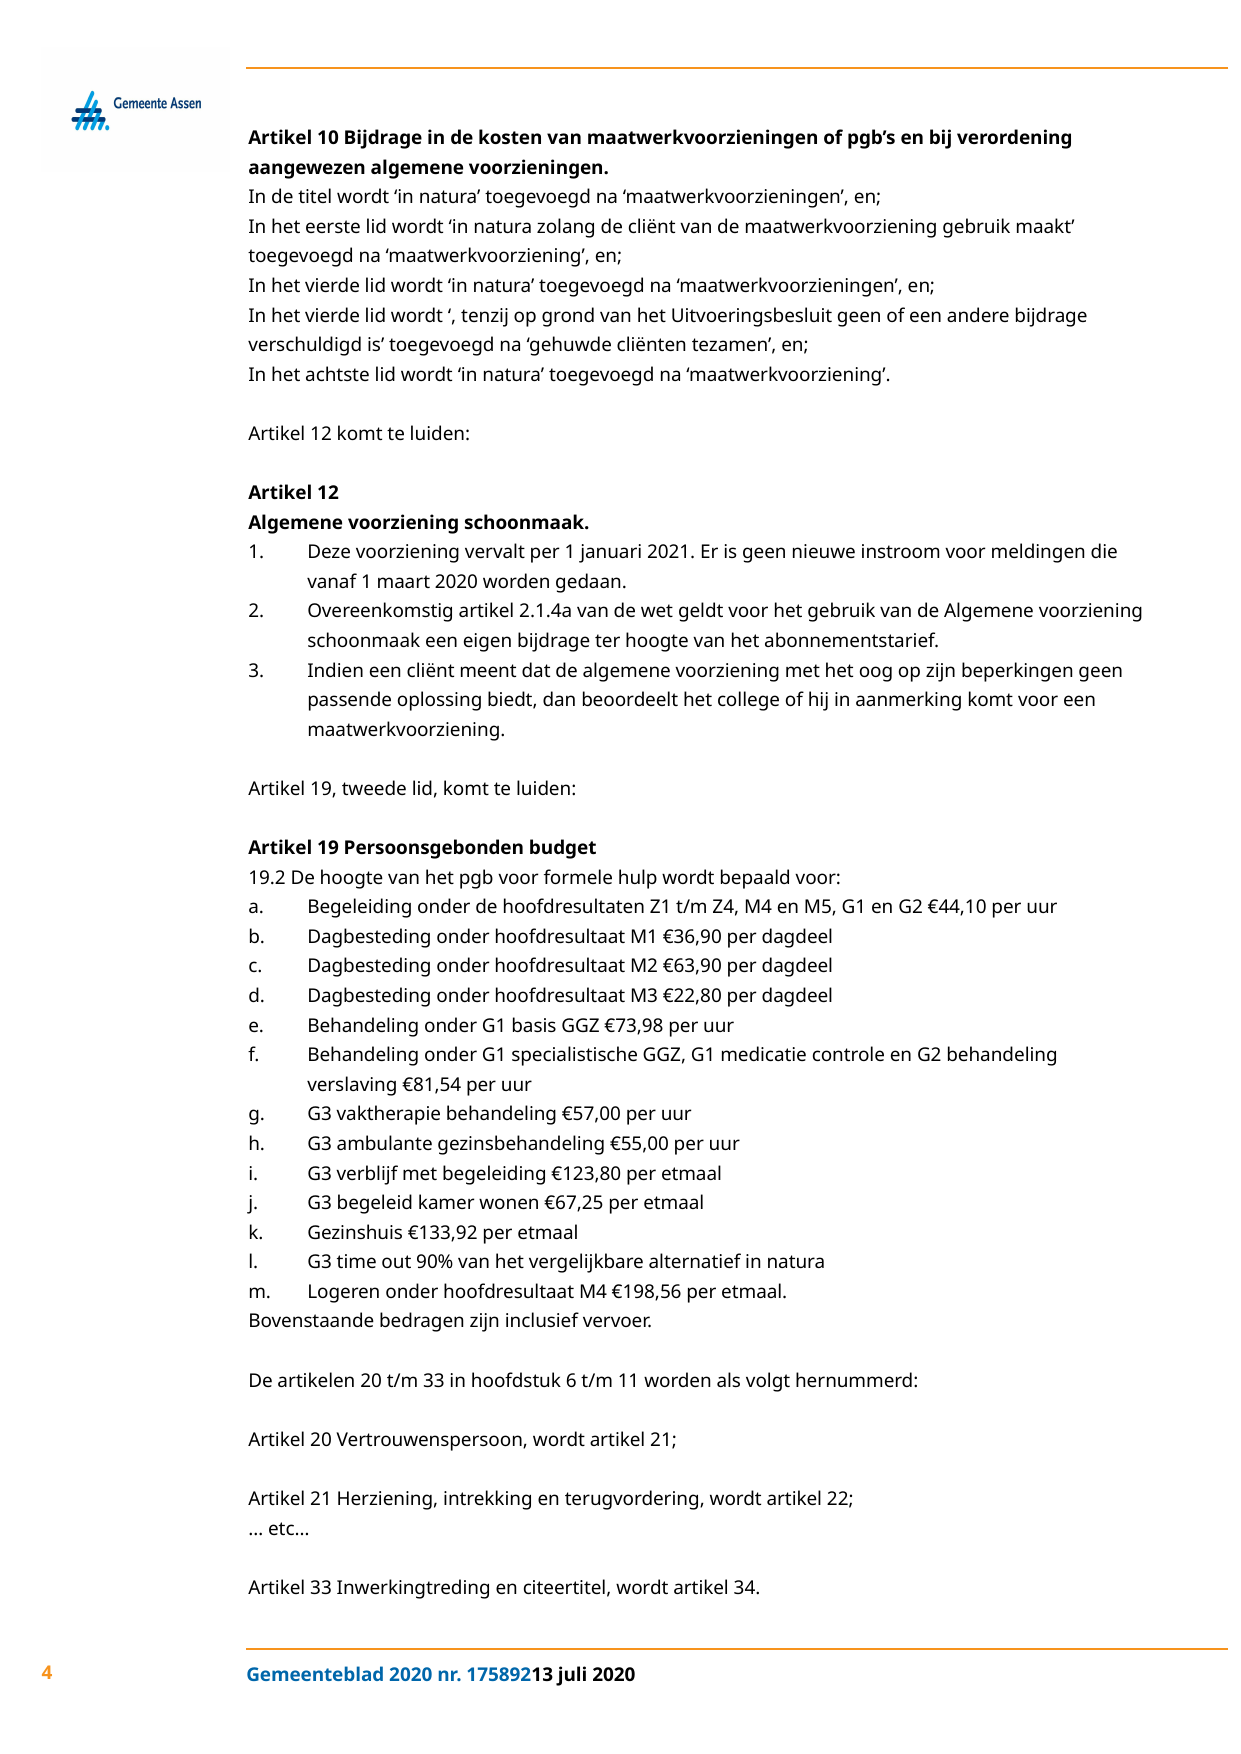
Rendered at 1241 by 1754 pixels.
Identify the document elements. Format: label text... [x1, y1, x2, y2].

list G3 ambulante gezinsbehandeling €55,00 per uur [248, 1130, 1152, 1156]
list Dagbesteding onder hoofdresultaat M2 €63,90 per dagdeel [248, 953, 1152, 978]
text In de titel wordt ‘in natura’ toegevoegd na ‘maatwerkvoorzieningen’, en; [248, 183, 1152, 209]
text Artikel 19, tweede lid, komt te luiden: [248, 775, 1152, 801]
list Indien een cliënt meent dat de algemene voorziening met het oog op zijn beperkingen geen passende oplossing biedt, dan beoordeelt het college of hij in aanmerking komt voor een maatwerkvoorziening. [248, 657, 1152, 742]
list G3 begeleid kamer wonen €67,25 per etmaal [248, 1189, 1152, 1215]
picture [41, 47, 231, 172]
text Artikel 10 Bijdrage in de kosten van maatwerkvoorzieningen of pgb’s en bij verordening aangewezen algemene voorzieningen. [248, 124, 1152, 180]
list Begeleiding onder de hoofdresultaten Z1 t/m Z4, M4 en M5, G1 en G2 €44,10 per uur [248, 893, 1152, 919]
text In het vierde lid wordt ‘, tenzij op grond van het Uitvoeringsbesluit geen of een andere bijdrage verschuldigd is’ toegevoegd na ‘gehuwde cliënten tezamen’, en; [248, 302, 1152, 357]
list Gezinshuis €133,92 per etmaal [248, 1219, 1152, 1245]
text Bovenstaande bedragen zijn inclusief vervoer. [248, 1308, 1152, 1333]
text Algemene voorziening schoonmaak. [248, 509, 1152, 535]
list Deze voorziening vervalt per 1 januari 2021. Er is geen nieuwe instroom voor meldingen die vanaf 1 maart 2020 worden gedaan. [248, 538, 1152, 594]
list G3 vaktherapie behandeling €57,00 per uur [248, 1101, 1152, 1126]
list Dagbesteding onder hoofdresultaat M3 €22,80 per dagdeel [248, 982, 1152, 1008]
text … etc… [248, 1515, 1152, 1541]
text In het vierde lid wordt ‘in natura’ toegevoegd na ‘maatwerkvoorzieningen’, en; [248, 272, 1152, 298]
list Logeren onder hoofdresultaat M4 €198,56 per etmaal. [248, 1278, 1152, 1304]
list Overeenkomstig artikel 2.1.4a van de wet geldt voor het gebruik van de Algemene voorziening schoonmaak een eigen bijdrage ter hoogte van het abonnementstarief. [248, 598, 1152, 653]
text Artikel 19 Persoonsgebonden budget [248, 834, 1152, 860]
list Behandeling onder G1 specialistische GGZ, G1 medicatie controle en G2 behandeling verslaving €81,54 per uur [248, 1041, 1152, 1097]
list Dagbesteding onder hoofdresultaat M1 €36,90 per dagdeel [248, 923, 1152, 949]
list G3 verblijf met begeleiding €123,80 per etmaal [248, 1160, 1152, 1186]
text Artikel 21 Herziening, intrekking en terugvordering, wordt artikel 22; [248, 1485, 1152, 1511]
text 19.2 De hoogte van het pgb voor formele hulp wordt bepaald voor: [248, 864, 1152, 890]
text Artikel 20 Vertrouwenspersoon, wordt artikel 21; [248, 1426, 1152, 1452]
list Behandeling onder G1 basis GGZ €73,98 per uur [248, 1012, 1152, 1038]
text Artikel 12 komt te luiden: [248, 420, 1152, 446]
text In het achtste lid wordt ‘in natura’ toegevoegd na ‘maatwerkvoorziening’. [248, 361, 1152, 387]
text De artikelen 20 t/m 33 in hoofdstuk 6 t/m 11 worden als volgt hernummerd: [248, 1367, 1152, 1393]
text Artikel 12 [248, 479, 1152, 505]
text Artikel 33 Inwerkingtreding en citeertitel, wordt artikel 34. [248, 1574, 1152, 1600]
list G3 time out 90% van het vergelijkbare alternatief in natura [248, 1248, 1152, 1274]
text In het eerste lid wordt ‘in natura zolang de cliënt van de maatwerkvoorziening gebruik maakt’ toegevoegd na ‘maatwerkvoorziening’, en; [248, 213, 1152, 268]
